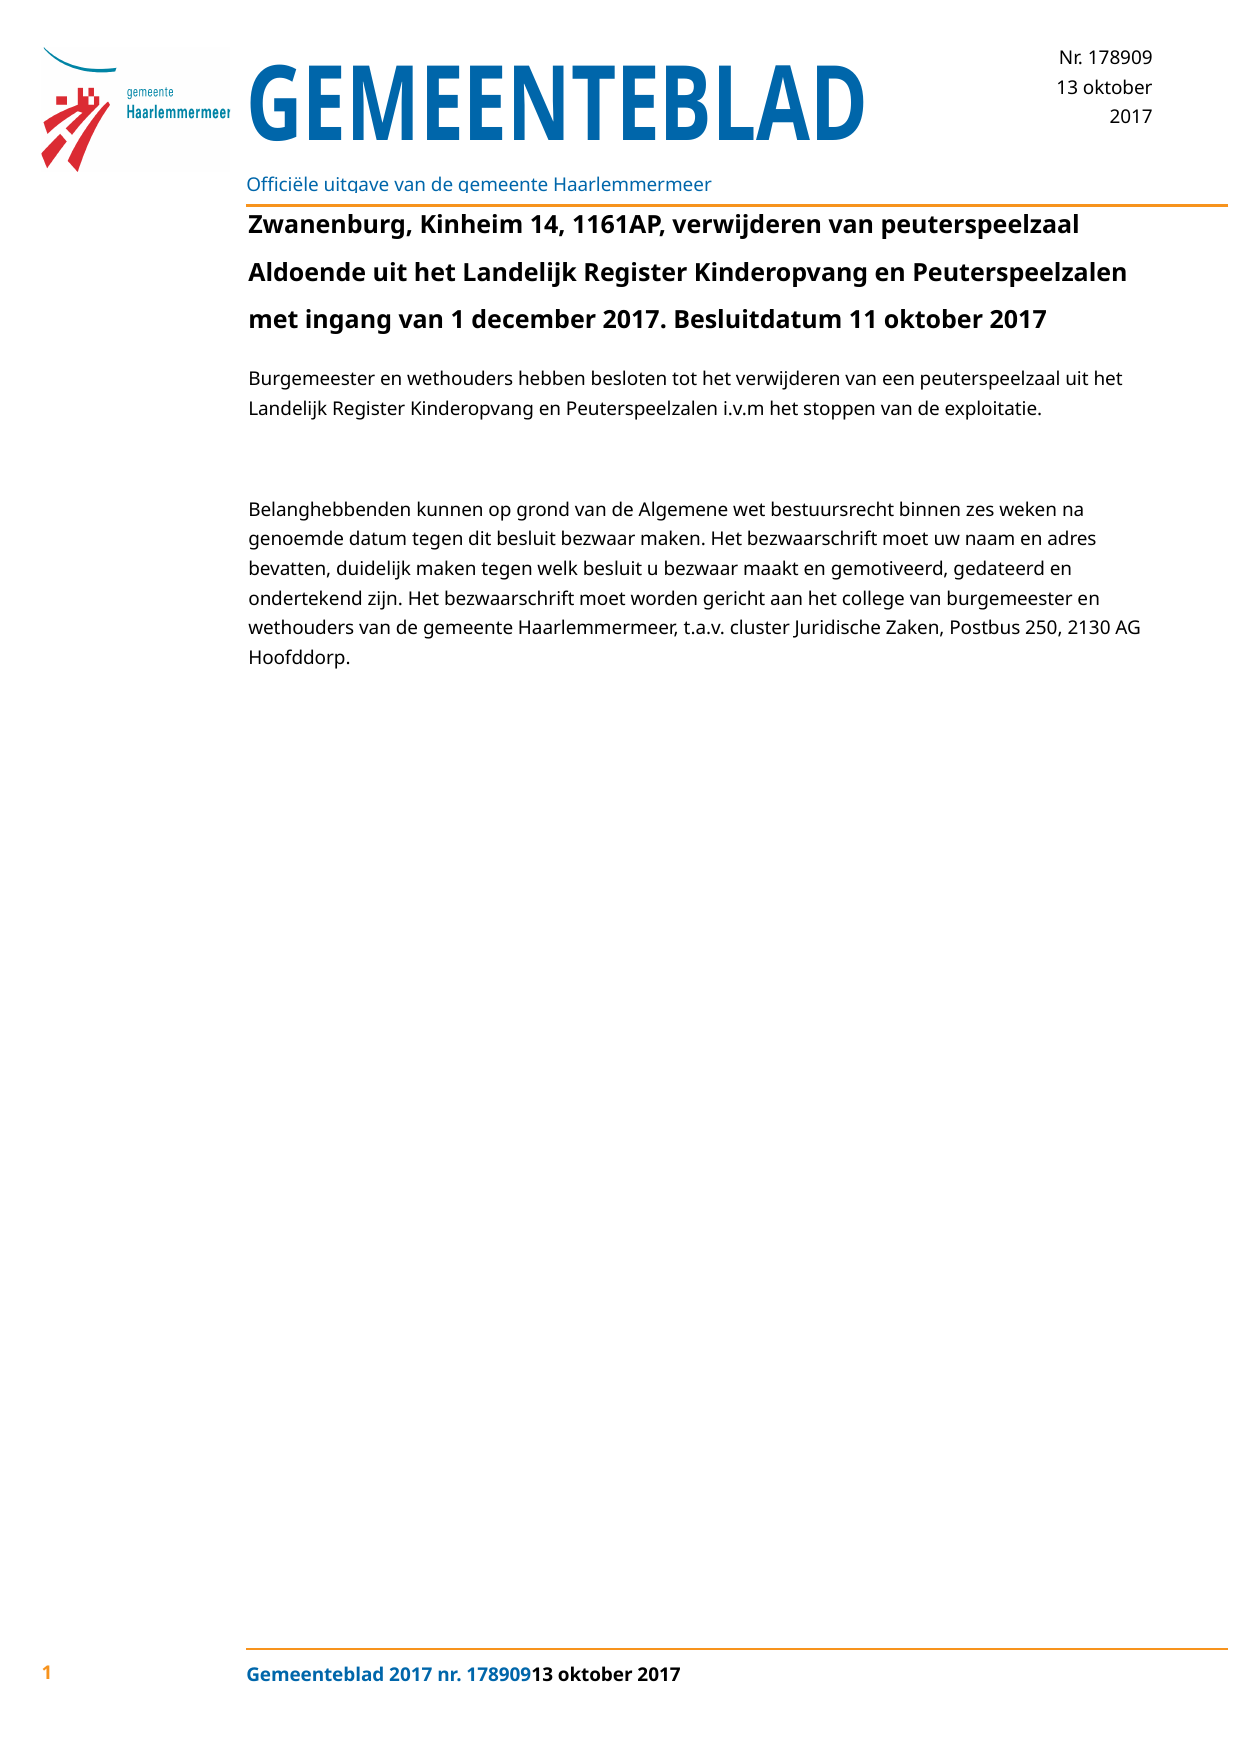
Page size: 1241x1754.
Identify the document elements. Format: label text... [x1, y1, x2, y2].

text Zwanenburg, Kinheim 14, 1161AP, verwijderen van peuterspeelzaal Aldoende uit het Landelijk Register Kinderopvang en Peuterspeelzalen met ingang van 1 december 2017. Besluitdatum 11 oktober 2017 [248, 207, 1152, 336]
text Burgemeester en wethouders hebben besloten tot het verwijderen van een peuterspeelzaal uit het Landelijk Register Kinderopvang en Peuterspeelzalen i.v.m het stoppen van de exploitatie. [248, 366, 1152, 421]
picture [41, 47, 231, 172]
text Belanghebbenden kunnen op grond van de Algemene wet bestuursrecht binnen zes weken na genoemde datum tegen dit besluit bezwaar maken. Het bezwaarschrift moet uw naam en adres bevatten, duidelijk maken tegen welk besluit u bezwaar maakt en gemotiveerd, gedateerd en ondertekend zijn. Het bezwaarschrift moet worden gericht aan het college van burgemeester en wethouders van de gemeente Haarlemmermeer, t.a.v. cluster Juridische Zaken, Postbus 250, 2130 AG Hoofddorp. [248, 496, 1152, 669]
